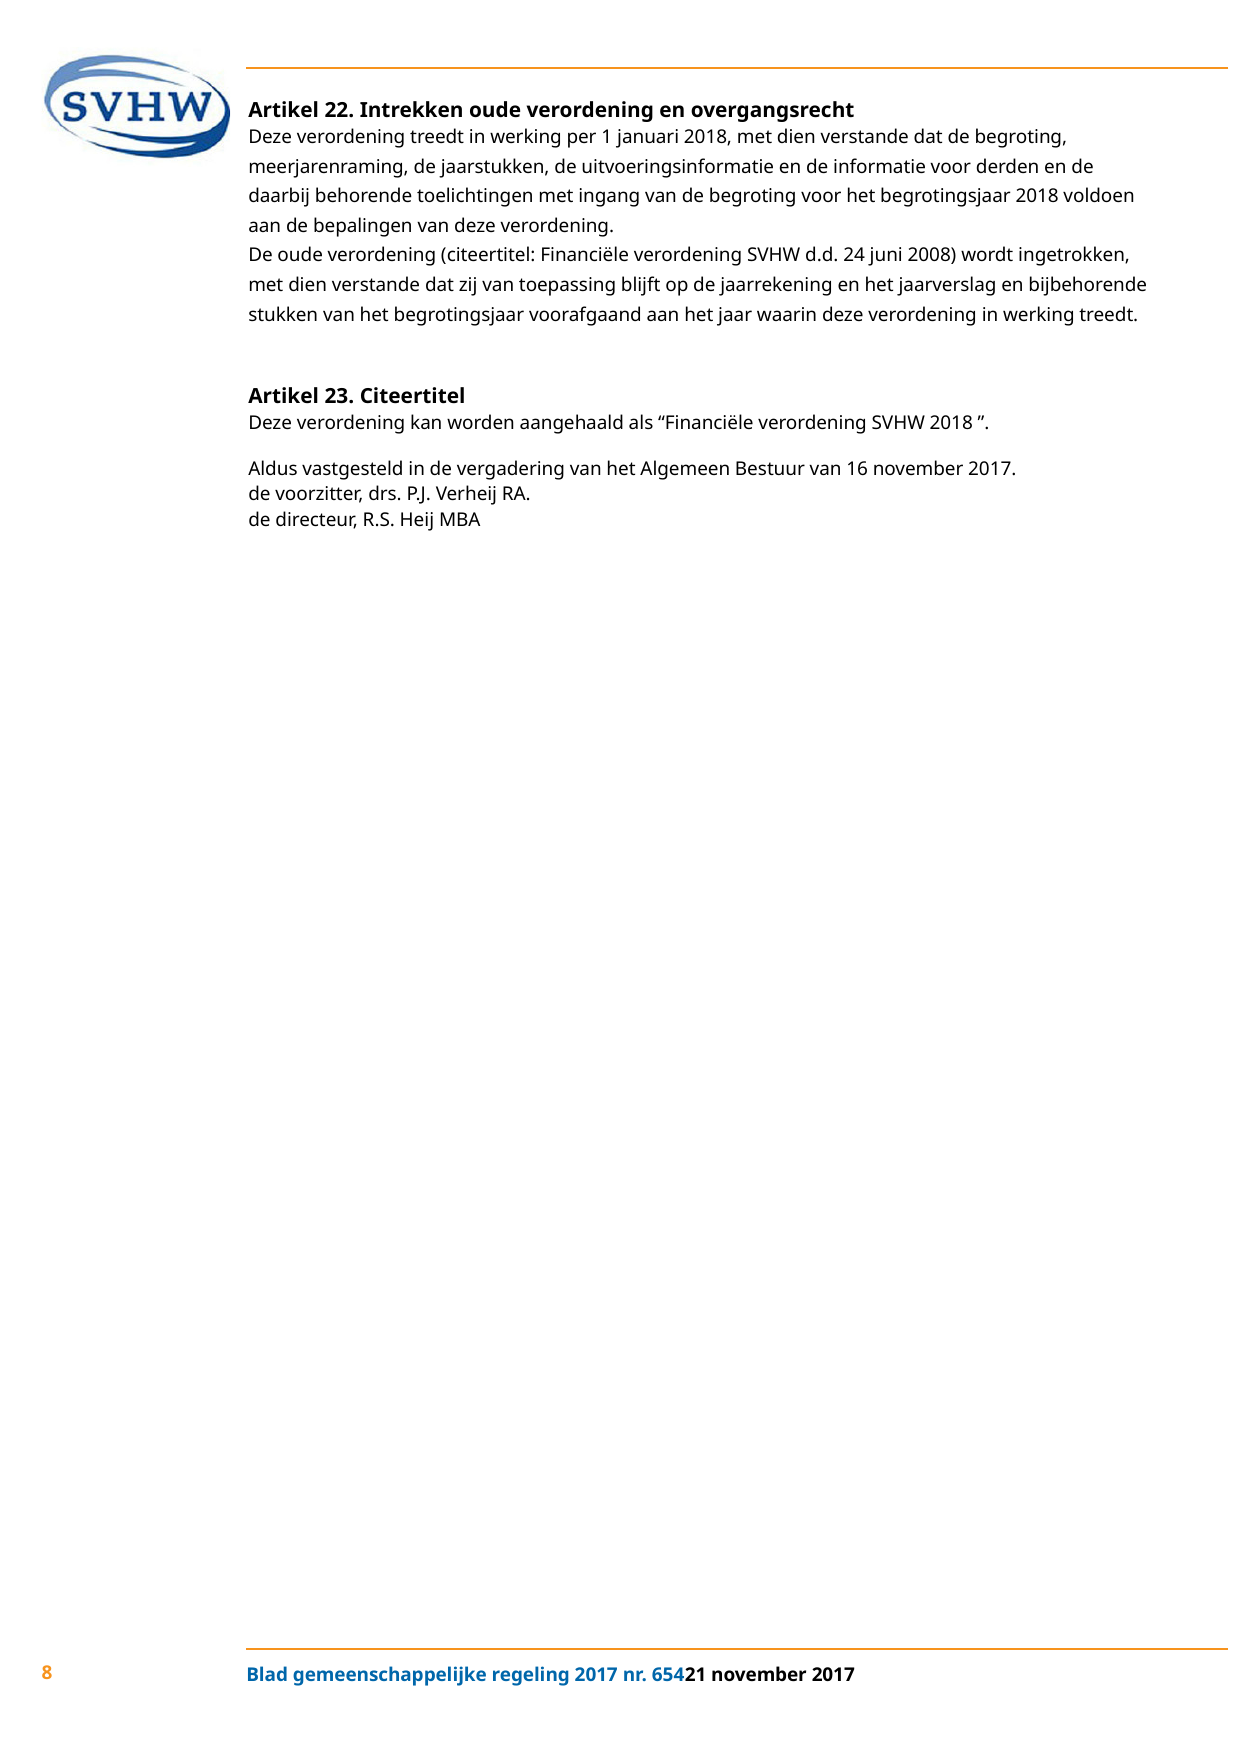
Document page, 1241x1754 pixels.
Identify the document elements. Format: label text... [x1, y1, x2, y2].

text Artikel 22. Intrekken oude verordening en overgangsrecht [248, 95, 1152, 123]
text Artikel 23. Citeertitel [248, 381, 1152, 409]
text Deze verordening treedt in werking per 1 januari 2018, met dien verstande dat de begroting, meerjarenraming, de jaarstukken, de uitvoeringsinformatie en de informatie voor derden en de daarbij behorende toelichtingen met ingang van de begroting voor het begrotingsjaar 2018 voldoen aan de bepalingen van deze verordening. [248, 123, 1152, 238]
text de directeur, R.S. Heij MBA [248, 506, 1152, 532]
text Deze verordening kan worden aangehaald als “Financiële verordening SVHW 2018 ”. [248, 409, 1152, 435]
text Aldus vastgesteld in de vergadering van het Algemeen Bestuur van 16 november 2017. [248, 455, 1152, 481]
text de voorzitter, drs. P.J. Verheij RA. [248, 481, 1152, 506]
picture [41, 47, 231, 172]
text De oude verordening (citeertitel: Financiële verordening SVHW d.d. 24 juni 2008) wordt ingetrokken, met dien verstande dat zij van toepassing blijft op de jaarrekening en het jaarverslag en bijbehorende stukken van het begrotingsjaar voorafgaand aan het jaar waarin deze verordening in werking treedt. [248, 242, 1152, 326]
